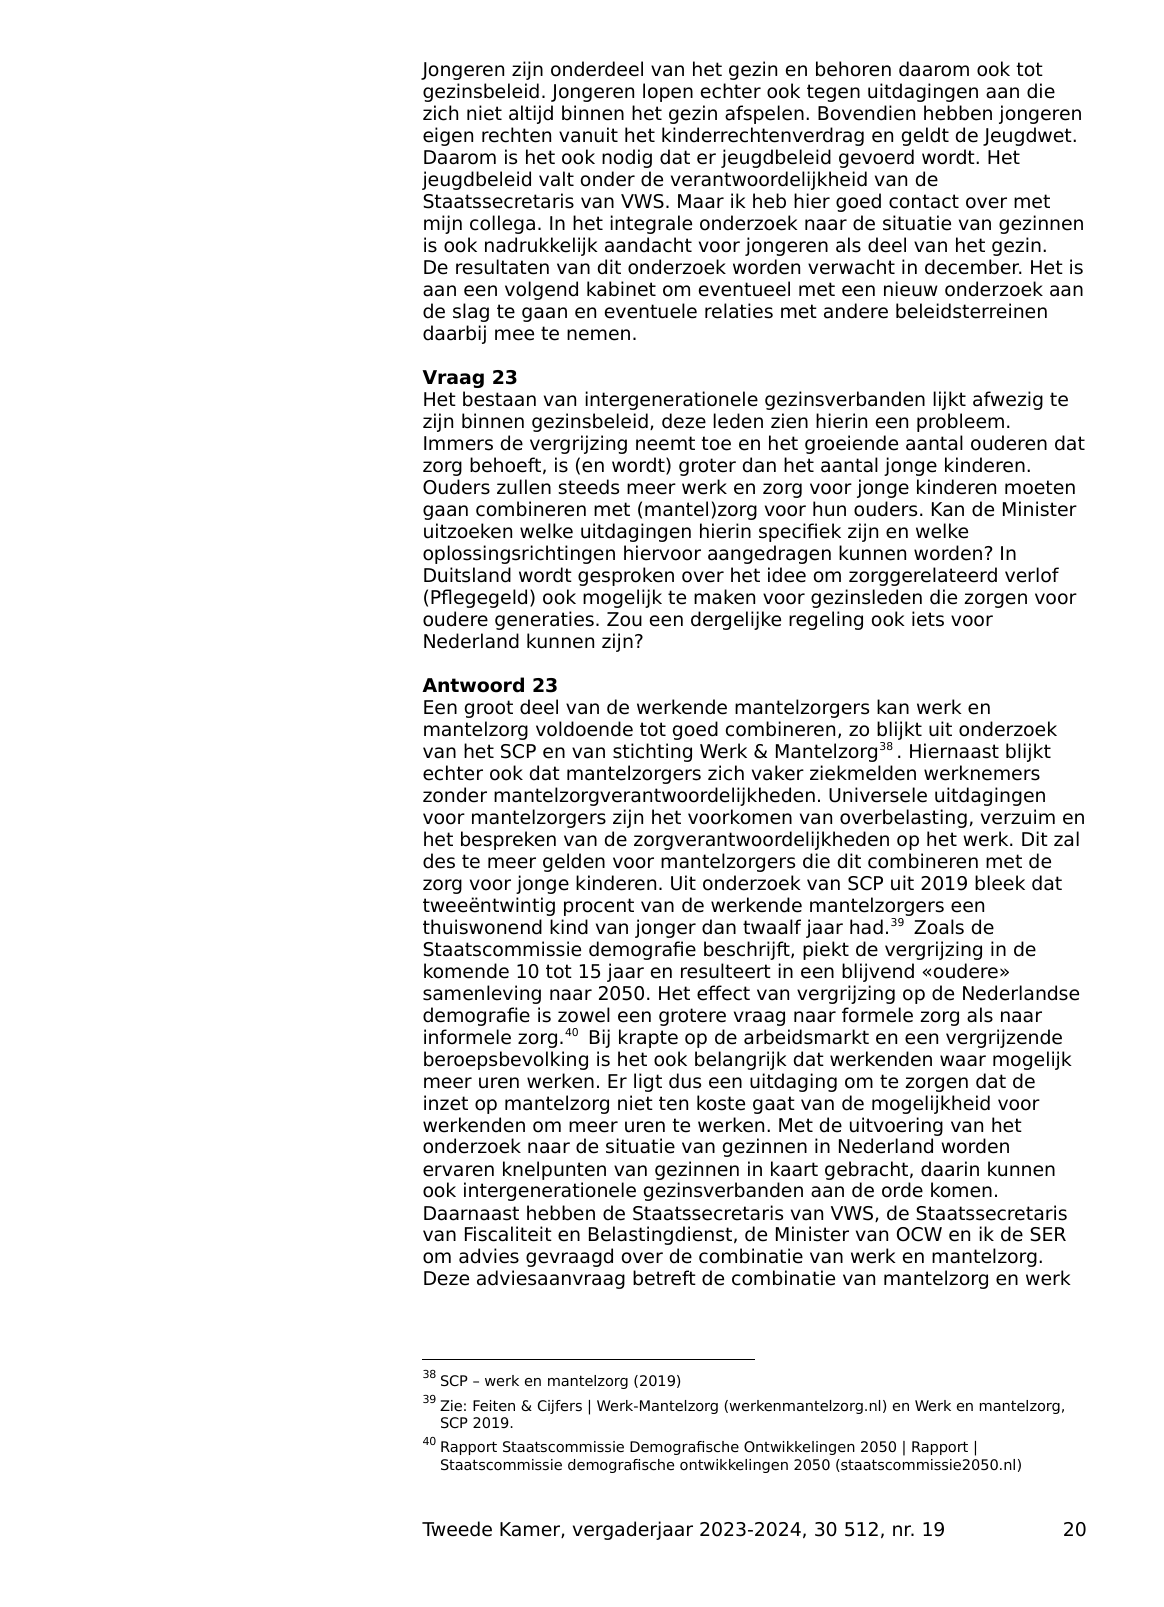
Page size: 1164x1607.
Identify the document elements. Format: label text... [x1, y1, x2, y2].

text Een groot deel van de werkende mantelzorgers kan werk en mantelzorg voldoende tot goed combineren, zo blijkt uit onderzoek van het SCP en van stichting Werk & Mantelzorg. Hiernaast blijkt echter ook dat mantelzorgers zich vaker ziekmelden werknemers zonder mantelzorgverantwoordelijkheden. Universele uitdagingen voor mantelzorgers zijn het voorkomen van overbelasting, verzuim en het bespreken van de zorgverantwoordelijkheden op het werk. Dit zal des te meer gelden voor mantelzorgers die dit combineren met de zorg voor jonge kinderen. Uit onderzoek van SCP uit 2019 bleek dat tweeëntwintig procent van de werkende mantelzorgers een thuiswonend kind van jonger dan twaalf jaar had. Zoals de Staatscommissie demografie beschrijft, piekt de vergrijzing in de komende 10 tot 15 jaar en resulteert in een blijvend «oudere» samenleving naar 2050. Het effect van vergrijzing op de Nederlandse demografie is zowel een grotere vraag naar formele zorg als naar informele zorg. Bij krapte op de arbeidsmarkt en een vergrijzende beroepsbevolking is het ook belangrijk dat werkenden waar mogelijk meer uren werken. Er ligt dus een uitdaging om te zorgen dat de inzet op mantelzorg niet ten koste gaat van de mogelijkheid voor werkenden om meer uren te werken. Met de uitvoering van het onderzoek naar de situatie van gezinnen in Nederland worden ervaren knelpunten van gezinnen in kaart gebracht, daarin kunnen ook intergenerationele gezinsverbanden aan de orde komen. Daarnaast hebben de Staatssecretaris van VWS, de Staatssecretaris van Fiscaliteit en Belastingdienst, de Minister van OCW en ik de SER om advies gevraagd over de combinatie van werk en mantelzorg. Deze adviesaanvraag betreft de combinatie van mantelzorg en werk [422, 697, 1087, 1290]
text SCP – werk en mantelzorg (2019) [422, 1368, 1087, 1391]
text Het bestaan van intergenerationele gezinsverbanden lijkt afwezig te zijn binnen gezinsbeleid, deze leden zien hierin een probleem. Immers de vergrijzing neemt toe en het groeiende aantal ouderen dat zorg behoeft, is (en wordt) groter dan het aantal jonge kinderen. Ouders zullen steeds meer werk en zorg voor jonge kinderen moeten gaan combineren met (mantel)zorg voor hun ouders. Kan de Minister uitzoeken welke uitdagingen hierin specifiek zijn en welke oplossingsrichtingen hiervoor aangedragen kunnen worden? In Duitsland wordt gesproken over het idee om zorggerelateerd verlof (Pflegegeld) ook mogelijk te maken voor gezinsleden die zorgen voor oudere generaties. Zou een dergelijke regeling ook iets voor Nederland kunnen zijn? [422, 389, 1087, 653]
text De resultaten van dit onderzoek worden verwacht in december. Het is aan een volgend kabinet om eventueel met een nieuw onderzoek aan de slag te gaan en eventuele relaties met andere beleidsterreinen daarbij mee te nemen. [422, 257, 1087, 345]
text Antwoord 23 [422, 675, 1087, 697]
text Rapport Staatscommissie Demografische Ontwikkelingen 2050 | Rapport | Staatscommissie demografische ontwikkelingen 2050 (staatscommissie2050.nl) [422, 1435, 1087, 1474]
text Vraag 23 [422, 367, 1087, 389]
text Zie: Feiten & Cijfers | Werk-Mantelzorg (werkenmantelzorg.nl) en Werk en mantelzorg, SCP 2019. [422, 1393, 1087, 1432]
text Jongeren zijn onderdeel van het gezin en behoren daarom ook tot gezinsbeleid. Jongeren lopen echter ook tegen uitdagingen aan die zich niet altijd binnen het gezin afspelen. Bovendien hebben jongeren eigen rechten vanuit het kinderrechtenverdrag en geldt de Jeugdwet. Daarom is het ook nodig dat er jeugdbeleid gevoerd wordt. Het jeugdbeleid valt onder de verantwoordelijkheid van de Staatssecretaris van VWS. Maar ik heb hier goed contact over met mijn collega. In het integrale onderzoek naar de situatie van gezinnen is ook nadrukkelijk aandacht voor jongeren als deel van het gezin. [422, 59, 1087, 257]
